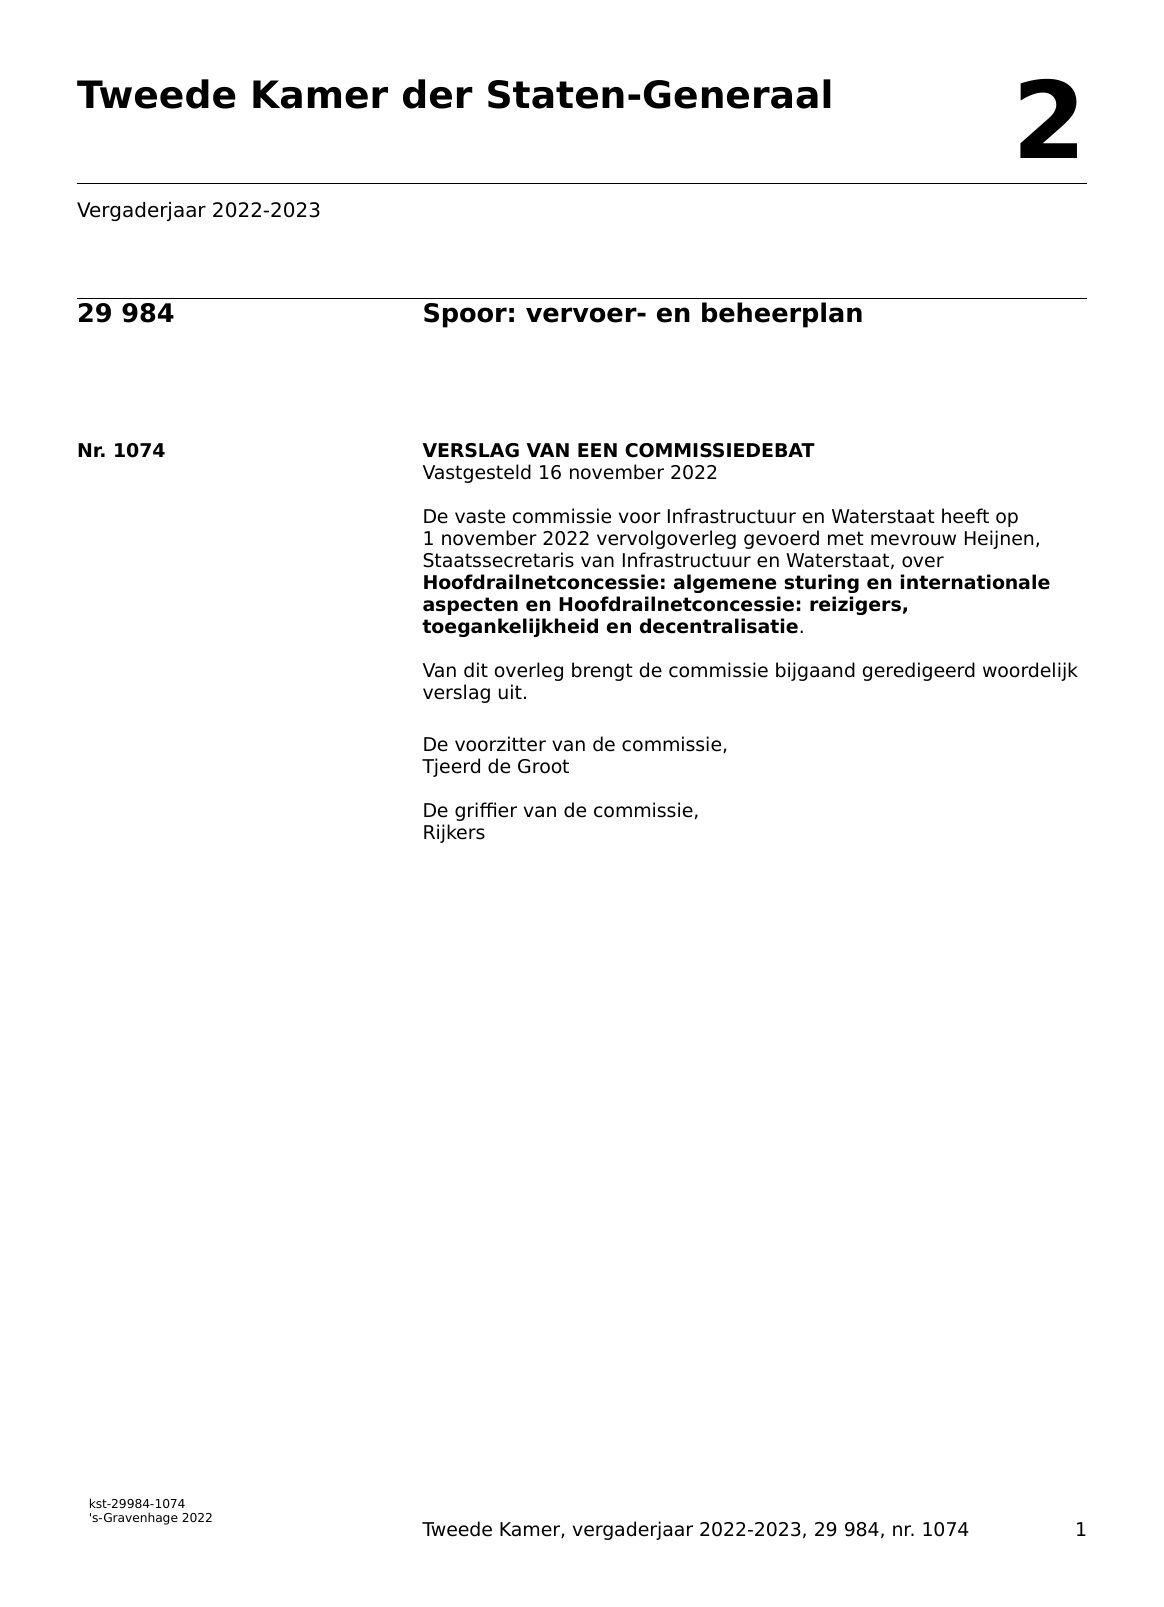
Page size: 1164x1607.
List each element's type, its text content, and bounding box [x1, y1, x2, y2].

text De voorzitter van de commissie, Tjeerd de Groot [422, 734, 1087, 778]
subtitle 29 984 Spoor: vervoer- en beheerplan [77, 299, 1087, 329]
table_header 2 [886, 59, 1087, 183]
text De vaste commissie voor Infrastructuur en Waterstaat heeft op 1 november 2022 vervolgoverleg gevoerd met mevrouw Heijnen, Staatssecretaris van Infrastructuur en Waterstaat, over Hoofdrailnetconcessie: algemene sturing en internationale aspecten en Hoofdrailnetconcessie: reizigers, toegankelijkheid en decentralisatie. [422, 506, 1087, 638]
table_cell Vergaderjaar 2022-2023 [77, 184, 1087, 298]
text 's-Gravenhage 2022 [88, 1511, 323, 1525]
text De griffier van de commissie, Rijkers [422, 800, 1087, 844]
text Vastgesteld 16 november 2022 [422, 462, 1087, 484]
text kst-29984-1074 [88, 1497, 323, 1511]
subtitle Nr. 1074 VERSLAG VAN EEN COMMISSIEDEBAT [77, 440, 1087, 462]
text Van dit overleg brengt de commissie bijgaand geredigeerd woordelijk verslag uit. [422, 660, 1087, 704]
table_header Tweede Kamer der Staten-Generaal [77, 59, 886, 183]
